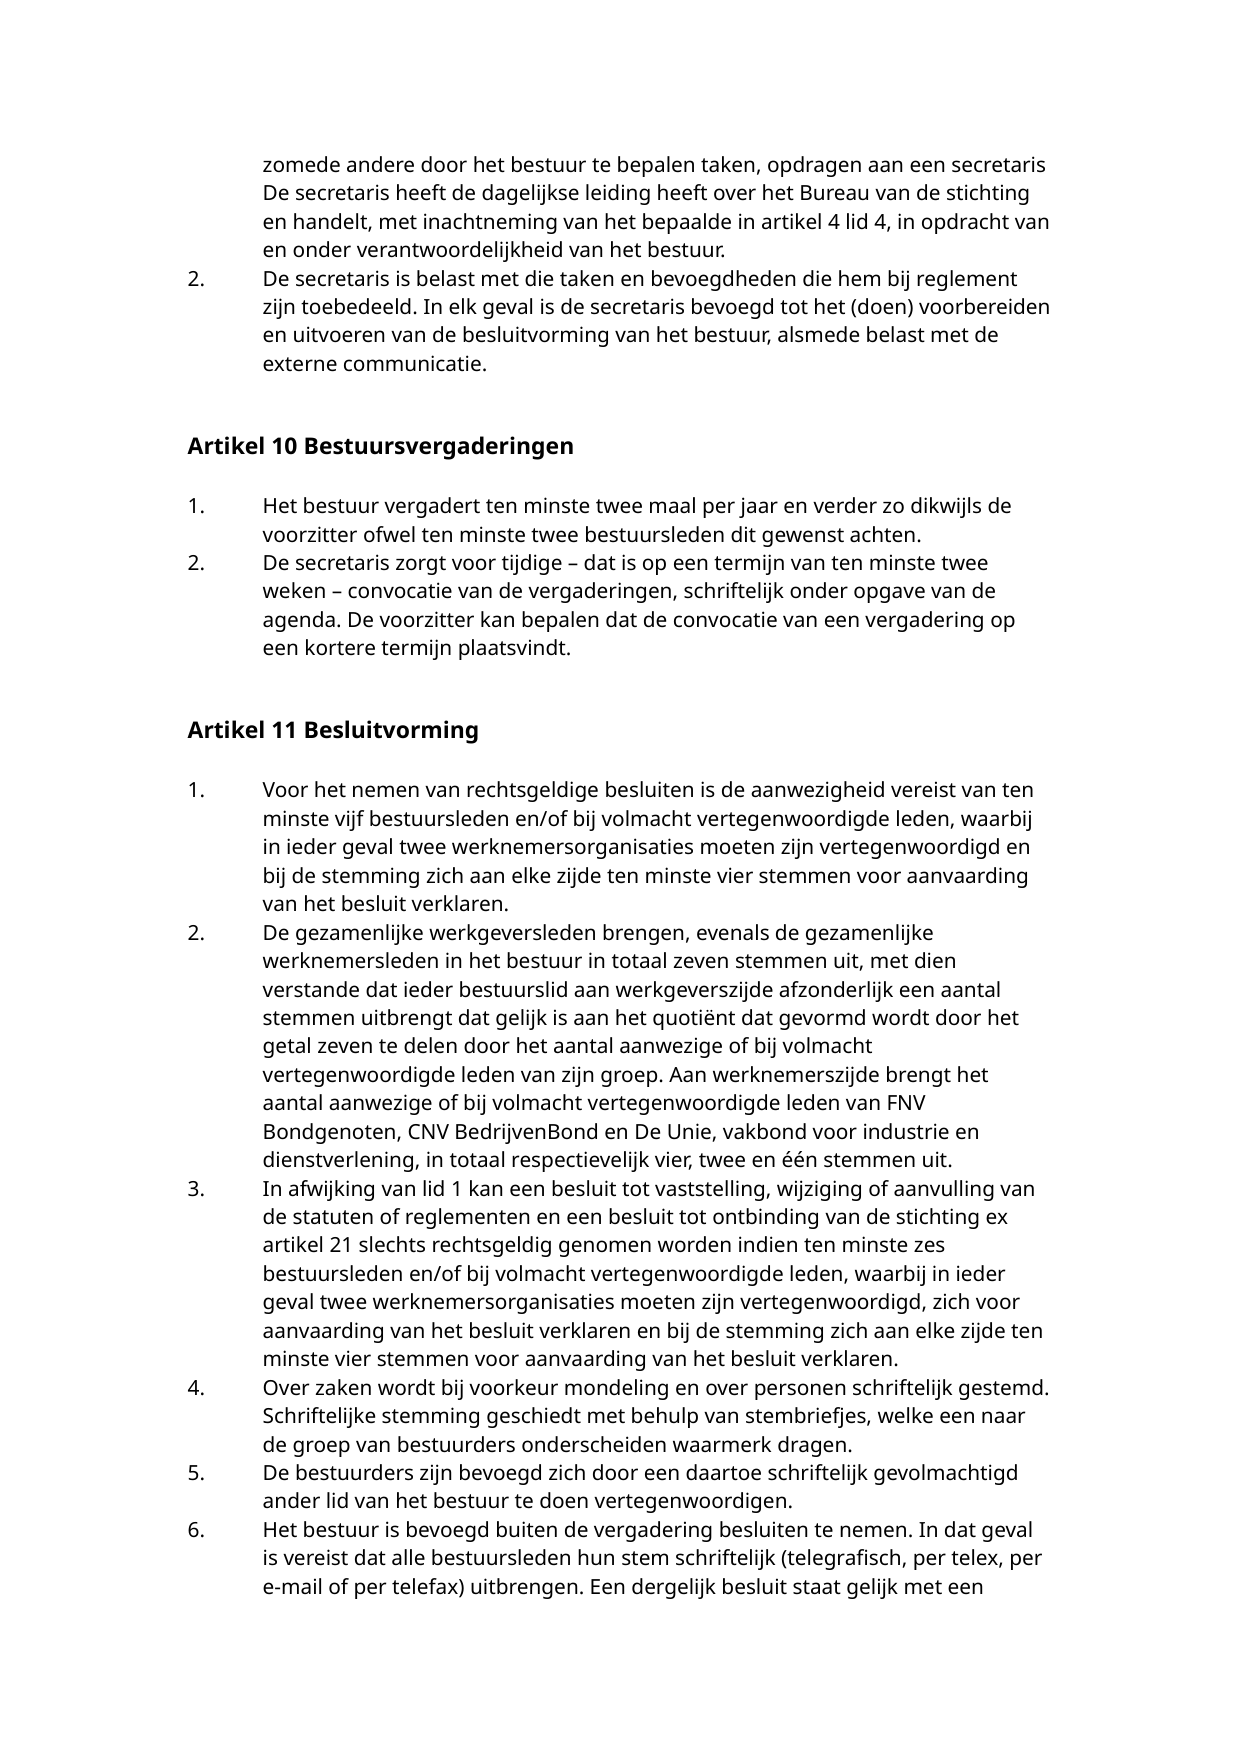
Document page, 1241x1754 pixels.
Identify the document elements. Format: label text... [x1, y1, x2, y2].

list In afwijking van lid 1 kan een besluit tot vaststelling, wijziging of aanvulling van de statuten of reglementen en een besluit tot ontbinding van de stichting ex artikel 21 slechts rechtsgeldig genomen worden indien ten minste zes bestuursleden en/of bij volmacht vertegenwoordigde leden, waarbij in ieder geval twee werknemersorganisaties moeten zijn vertegenwoordigd, zich voor aanvaarding van het besluit verklaren en bij de stemming zich aan elke zijde ten minste vier stemmen voor aanvaarding van het besluit verklaren. [187, 1174, 1053, 1373]
list De secretaris zorgt voor tijdige – dat is op een termijn van ten minste twee weken – convocatie van de vergaderingen, schriftelijk onder opgave van de agenda. De voorzitter kan bepalen dat de convocatie van een vergadering op een kortere termijn plaatsvindt. [187, 548, 1053, 662]
list Het bestuur is bevoegd buiten de vergadering besluiten te nemen. In dat geval is vereist dat alle bestuursleden hun stem schriftelijk (telegrafisch, per telex, per e-mail of per telefax) uitbrengen. Een dergelijk besluit staat gelijk met een [187, 1515, 1053, 1600]
list De gezamenlijke werkgeversleden brengen, evenals de gezamenlijke werknemersleden in het bestuur in totaal zeven stemmen uit, met dien verstande dat ieder bestuurslid aan werkgeverszijde afzonderlijk een aantal stemmen uitbrengt dat gelijk is aan het quotiënt dat gevormd wordt door het getal zeven te delen door het aantal aanwezige of bij volmacht vertegenwoordigde leden van zijn groep. Aan werknemerszijde brengt het aantal aanwezige of bij volmacht vertegenwoordigde leden van FNV Bondgenoten, CNV BedrijvenBond en De Unie, vakbond voor industrie en dienstverlening, in totaal respectievelijk vier, twee en één stemmen uit. [187, 918, 1053, 1174]
subtitle Artikel 10 Bestuursvergaderingen [187, 430, 1053, 461]
list De secretaris is belast met die taken en bevoegdheden die hem bij reglement zijn toebedeeld. In elk geval is de secretaris bevoegd tot het (doen) voorbereiden en uitvoeren van de besluitvorming van het bestuur, alsmede belast met de externe communicatie. [187, 264, 1053, 377]
list De bestuurders zijn bevoegd zich door een daartoe schriftelijk gevolmachtigd ander lid van het bestuur te doen vertegenwoordigen. [187, 1458, 1053, 1515]
list zomede andere door het bestuur te bepalen taken, opdragen aan een secretaris De secretaris heeft de dagelijkse leiding heeft over het Bureau van de stichting en handelt, met inachtneming van het bepaalde in artikel 4 lid 4, in opdracht van en onder verantwoordelijkheid van het bestuur. [187, 150, 1053, 264]
list Voor het nemen van rechtsgeldige besluiten is de aanwezigheid vereist van ten minste vijf bestuursleden en/of bij volmacht vertegenwoordigde leden, waarbij in ieder geval twee werknemersorganisaties moeten zijn vertegenwoordigd en bij de stemming zich aan elke zijde ten minste vier stemmen voor aanvaarding van het besluit verklaren. [187, 776, 1053, 918]
list Over zaken wordt bij voorkeur mondeling en over personen schriftelijk gestemd. Schriftelijke stemming geschiedt met behulp van stembriefjes, welke een naar de groep van bestuurders onderscheiden waarmerk dragen. [187, 1373, 1053, 1458]
list Het bestuur vergadert ten minste twee maal per jaar en verder zo dikwijls de voorzitter ofwel ten minste twee bestuursleden dit gewenst achten. [187, 491, 1053, 548]
subtitle Artikel 11 Besluitvorming [187, 714, 1053, 746]
